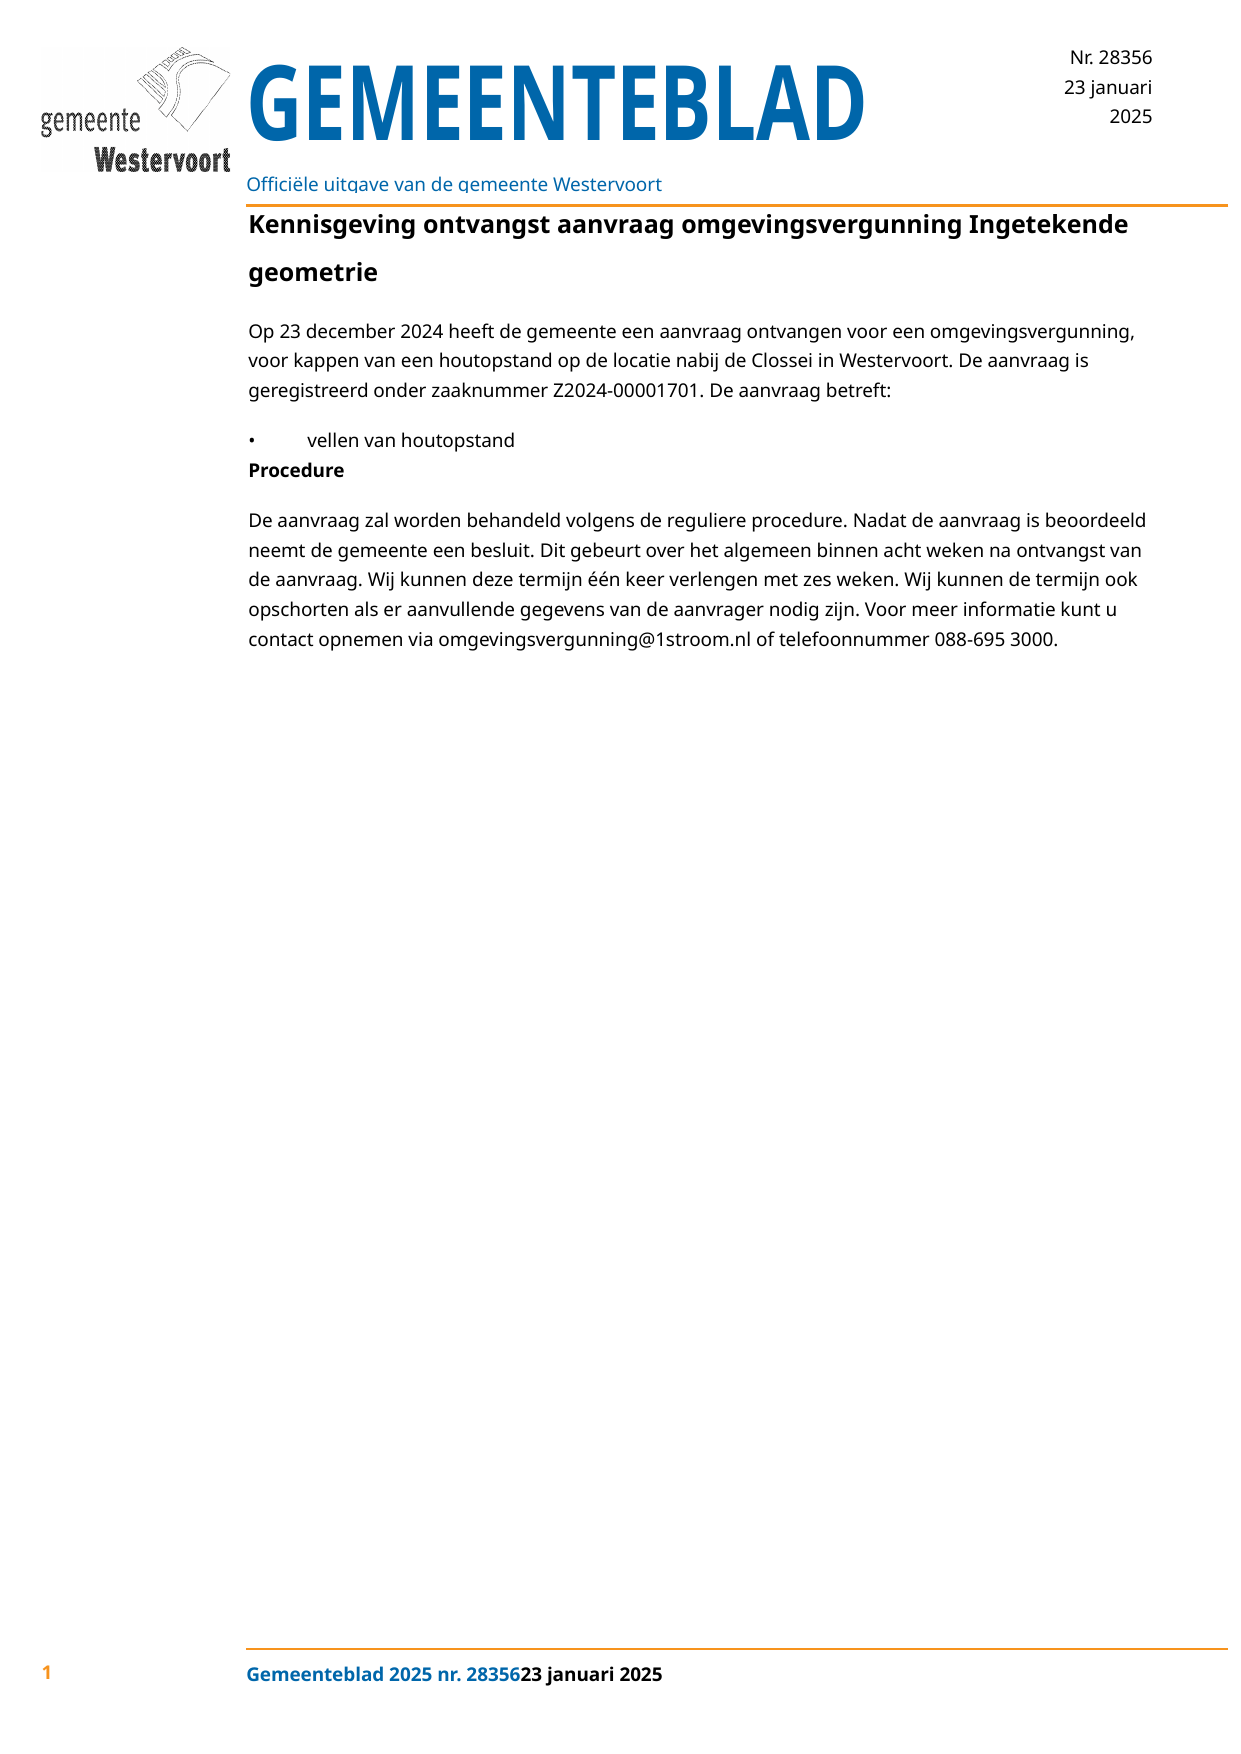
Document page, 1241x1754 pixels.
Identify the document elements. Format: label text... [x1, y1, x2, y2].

text Procedure [248, 457, 1152, 483]
text Kennisgeving ontvangst aanvraag omgevingsvergunning Ingetekende geometrie [248, 207, 1152, 288]
picture [41, 47, 231, 172]
text De aanvraag zal worden behandeld volgens de reguliere procedure. Nadat de aanvraag is beoordeeld neemt de gemeente een besluit. Dit gebeurt over het algemeen binnen acht weken na ontvangst van de aanvraag. Wij kunnen deze termijn één keer verlengen met zes weken. Wij kunnen de termijn ook opschorten als er aanvullende gegevens van de aanvrager nodig zijn. Voor meer informatie kunt u contact opnemen via omgevingsvergunning@1stroom.nl of telefoonnummer 088-695 3000. [248, 507, 1152, 652]
list vellen van houtopstand [248, 427, 1152, 453]
text Op 23 december 2024 heeft de gemeente een aanvraag ontvangen voor een omgevingsvergunning, voor kappen van een houtopstand op de locatie nabij de Clossei in Westervoort. De aanvraag is geregistreerd onder zaaknummer Z2024-00001701. De aanvraag betreft: [248, 318, 1152, 403]
